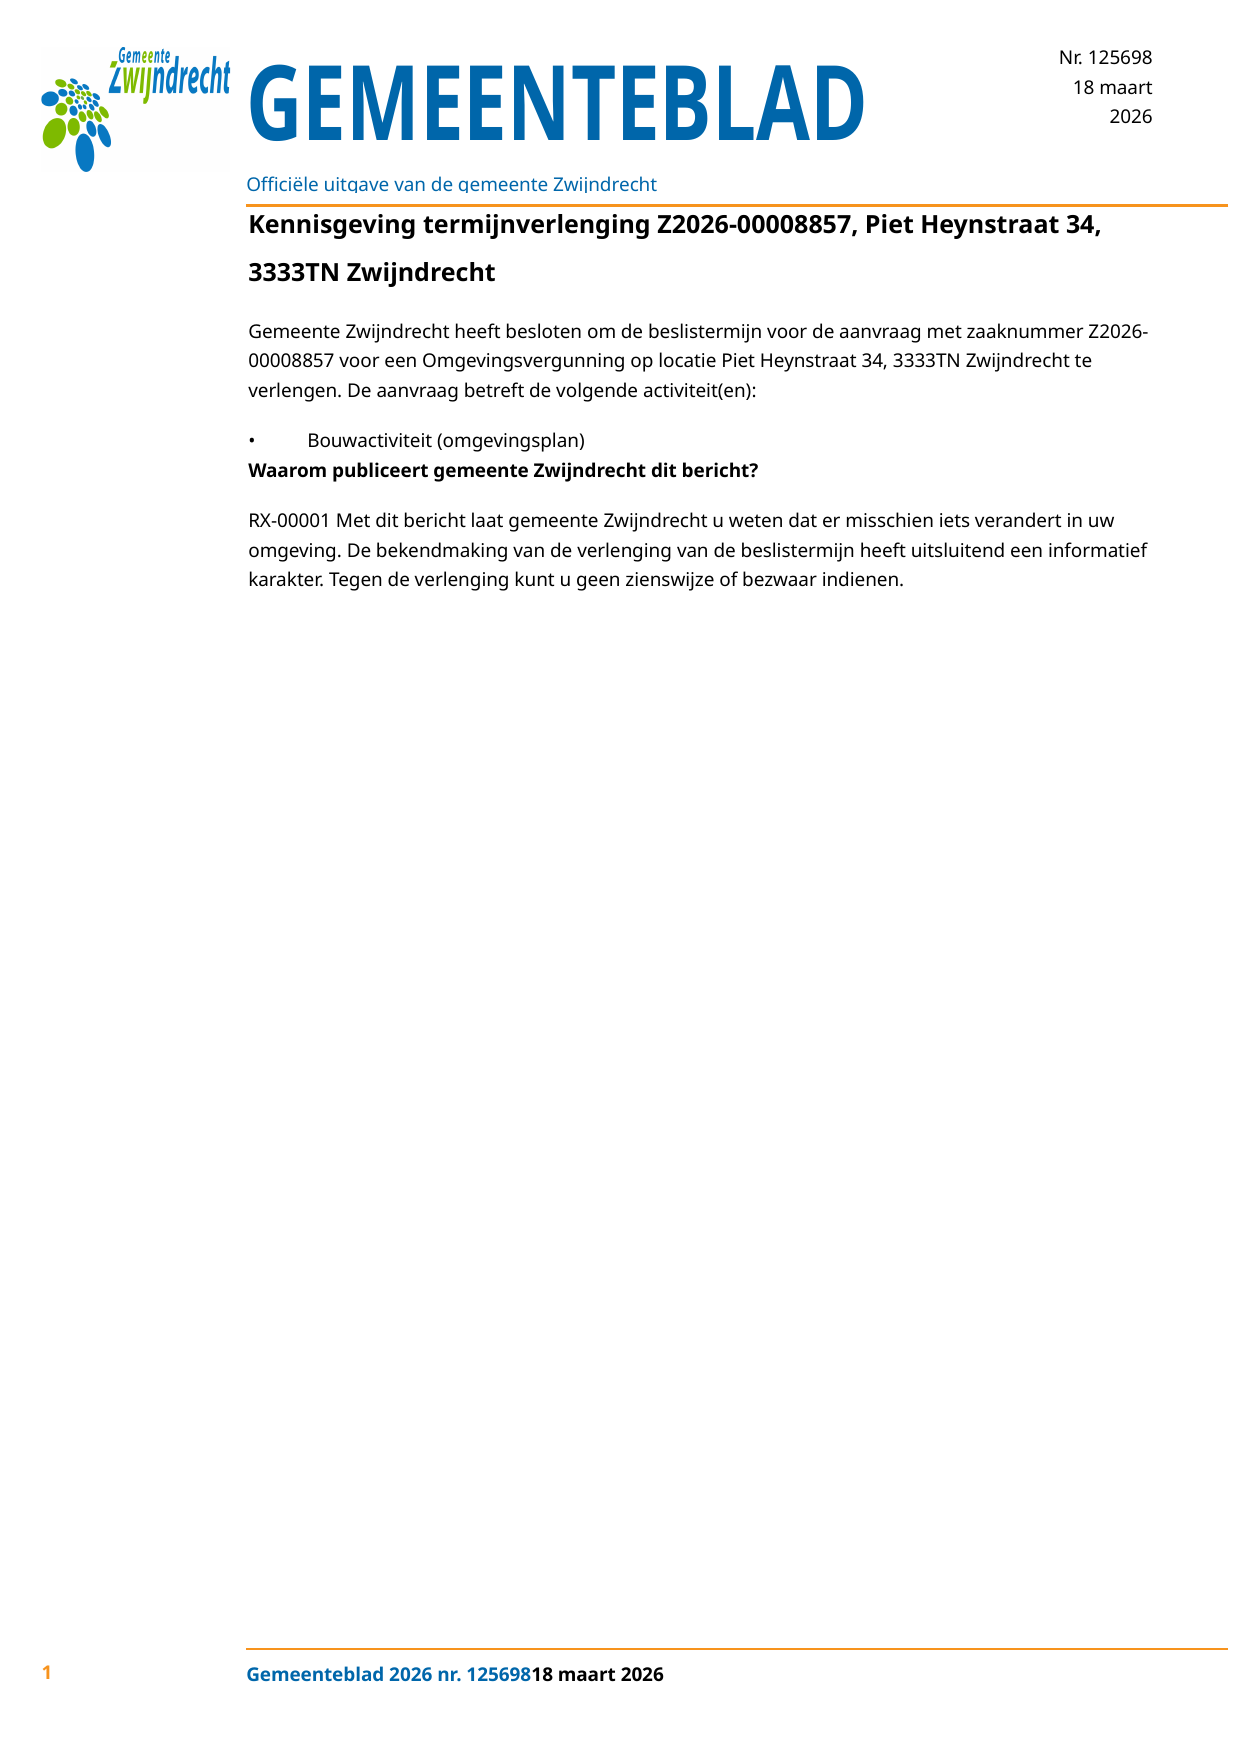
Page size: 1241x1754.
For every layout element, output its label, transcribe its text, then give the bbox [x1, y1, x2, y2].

list Bouwactiviteit (omgevingsplan) [248, 427, 1152, 453]
text Gemeente Zwijndrecht heeft besloten om de beslistermijn voor de aanvraag met zaaknummer Z2026-00008857 voor een Omgevingsvergunning op locatie Piet Heynstraat 34, 3333TN Zwijndrecht te verlengen. De aanvraag betreft de volgende activiteit(en): [248, 318, 1152, 403]
text RX-00001 Met dit bericht laat gemeente Zwijndrecht u weten dat er misschien iets verandert in uw omgeving. De bekendmaking van de verlenging van de beslistermijn heeft uitsluitend een informatief karakter. Tegen de verlenging kunt u geen zienswijze of bezwaar indienen. [248, 507, 1152, 592]
text Waarom publiceert gemeente Zwijndrecht dit bericht? [248, 457, 1152, 483]
text Kennisgeving termijnverlenging Z2026-00008857, Piet Heynstraat 34, 3333TN Zwijndrecht [248, 207, 1152, 288]
picture [41, 47, 231, 172]
